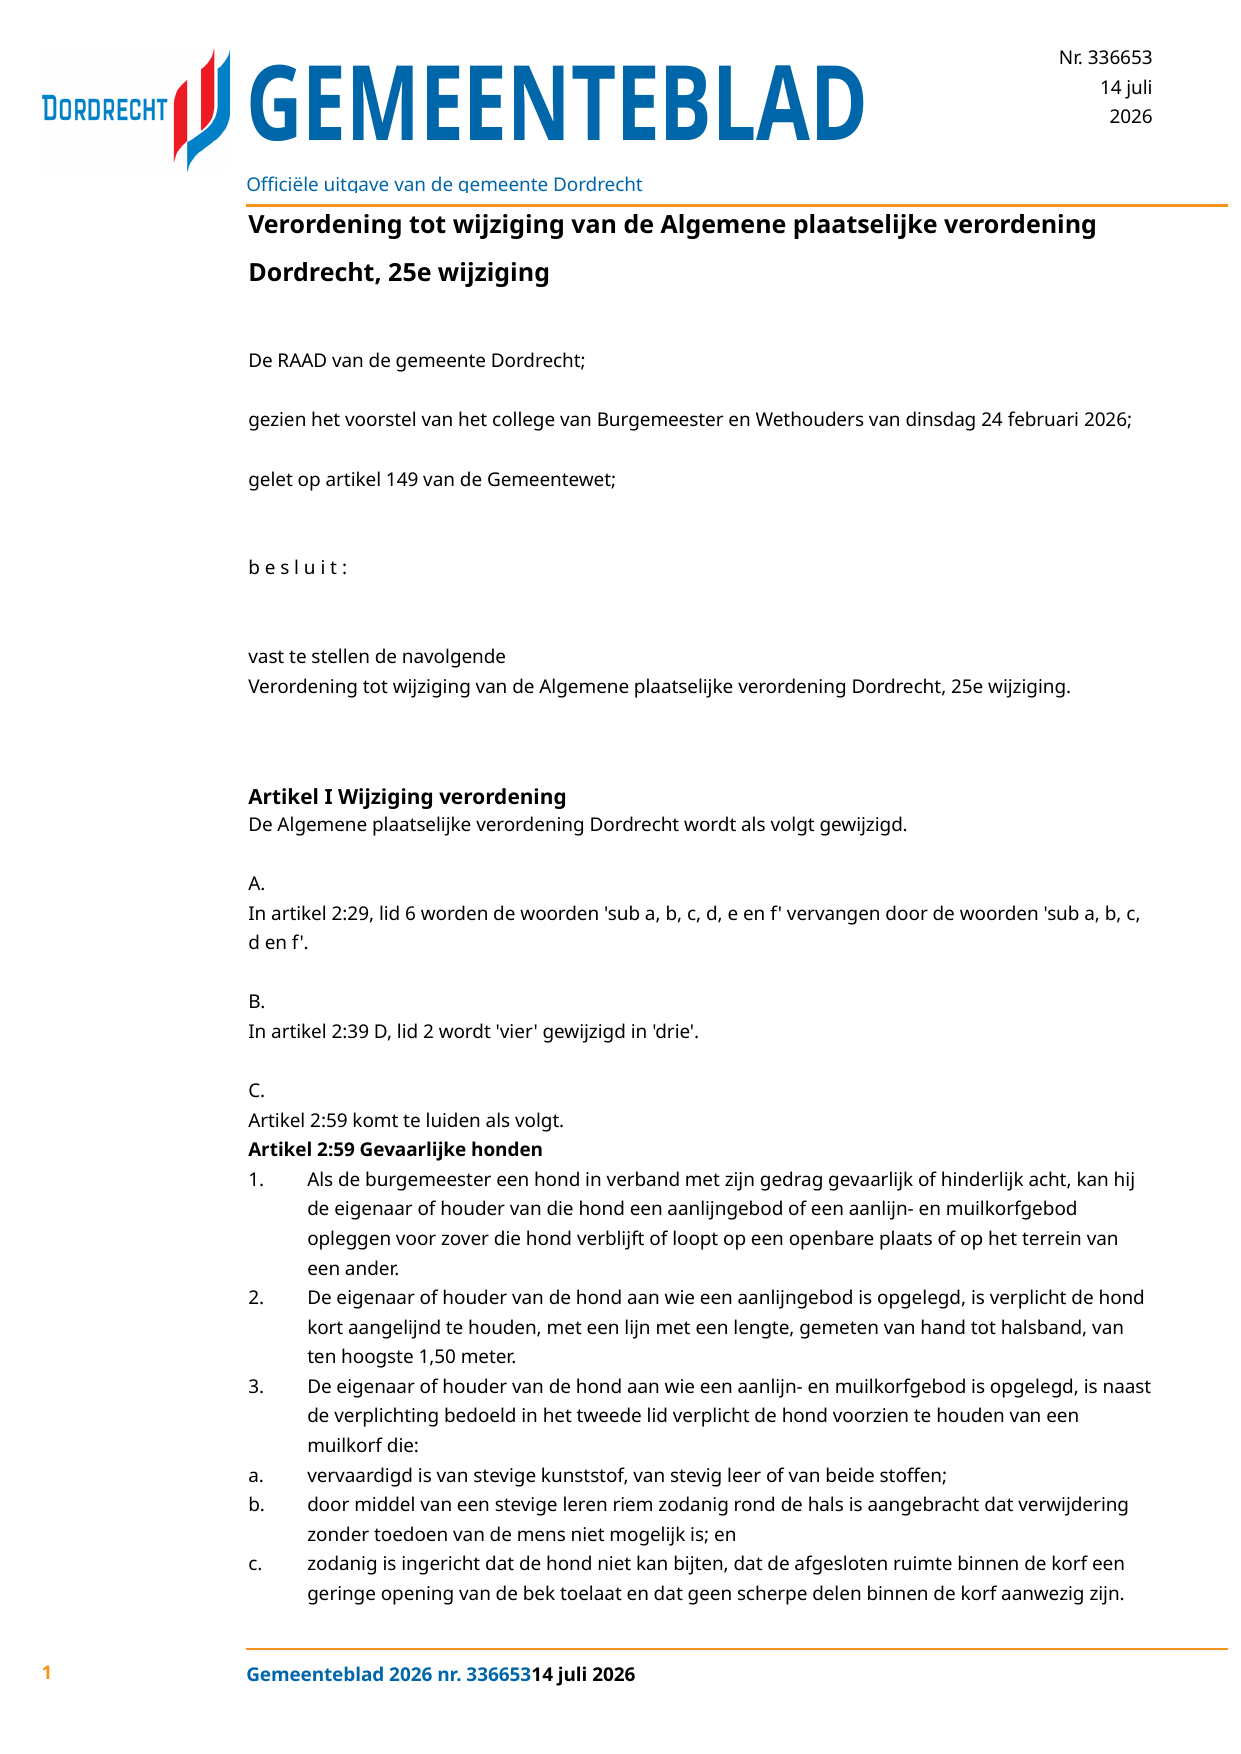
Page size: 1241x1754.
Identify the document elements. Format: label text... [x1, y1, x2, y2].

list De eigenaar of houder van de hond aan wie een aanlijn- en muilkorfgebod is opgelegd, is naast de verplichting bedoeld in het tweede lid verplicht de hond voorzien te houden van een muilkorf die: [248, 1373, 1152, 1458]
text B. [248, 988, 1152, 1014]
list vervaardigd is van stevige kunststof, van stevig leer of van beide stoffen; [248, 1462, 1152, 1487]
text C. [248, 1077, 1152, 1103]
list Als de burgemeester een hond in verband met zijn gedrag gevaarlijk of hinderlijk acht, kan hij de eigenaar of houder van die hond een aanlijngebod of een aanlijn- en muilkorfgebod opleggen voor zover die hond verblijft of loopt op een openbare plaats of op het terrein van een ander. [248, 1166, 1152, 1280]
text Artikel 2:59 komt te luiden als volgt. [248, 1107, 1152, 1132]
text Artikel 2:59 Gevaarlijke honden [248, 1136, 1152, 1162]
text vast te stellen de navolgende [248, 643, 1152, 669]
text De RAAD van de gemeente Dordrecht; [248, 347, 1152, 373]
text Verordening tot wijziging van de Algemene plaatselijke verordening Dordrecht, 25e wijziging [248, 207, 1152, 288]
text De Algemene plaatselijke verordening Dordrecht wordt als volgt gewijzigd. [248, 811, 1152, 837]
list De eigenaar of houder van de hond aan wie een aanlijngebod is opgelegd, is verplicht de hond kort aangelijnd te houden, met een lijn met een lengte, gemeten van hand tot halsband, van ten hoogste 1,50 meter. [248, 1284, 1152, 1369]
text gelet op artikel 149 van de Gemeentewet; [248, 466, 1152, 492]
text In artikel 2:29, lid 6 worden de woorden 'sub a, b, c, d, e en f' vervangen door de woorden 'sub a, b, c, d en f'. [248, 900, 1152, 955]
text b e s l u i t : [248, 554, 1152, 580]
text Artikel I Wijziging verordening [248, 782, 1152, 811]
picture [41, 47, 231, 172]
list zodanig is ingericht dat de hond niet kan bijten, dat de afgesloten ruimte binnen de korf een geringe opening van de bek toelaat en dat geen scherpe delen binnen de korf aanwezig zijn. [248, 1551, 1152, 1606]
list door middel van een stevige leren riem zodanig rond de hals is aangebracht dat verwijdering zonder toedoen van de mens niet mogelijk is; en [248, 1491, 1152, 1547]
text Verordening tot wijziging van de Algemene plaatselijke verordening Dordrecht, 25e wijziging. [248, 673, 1152, 699]
text A. [248, 870, 1152, 896]
text gezien het voorstel van het college van Burgemeester en Wethouders van dinsdag 24 februari 2026; [248, 407, 1152, 432]
text In artikel 2:39 D, lid 2 wordt 'vier' gewijzigd in 'drie'. [248, 1018, 1152, 1044]
